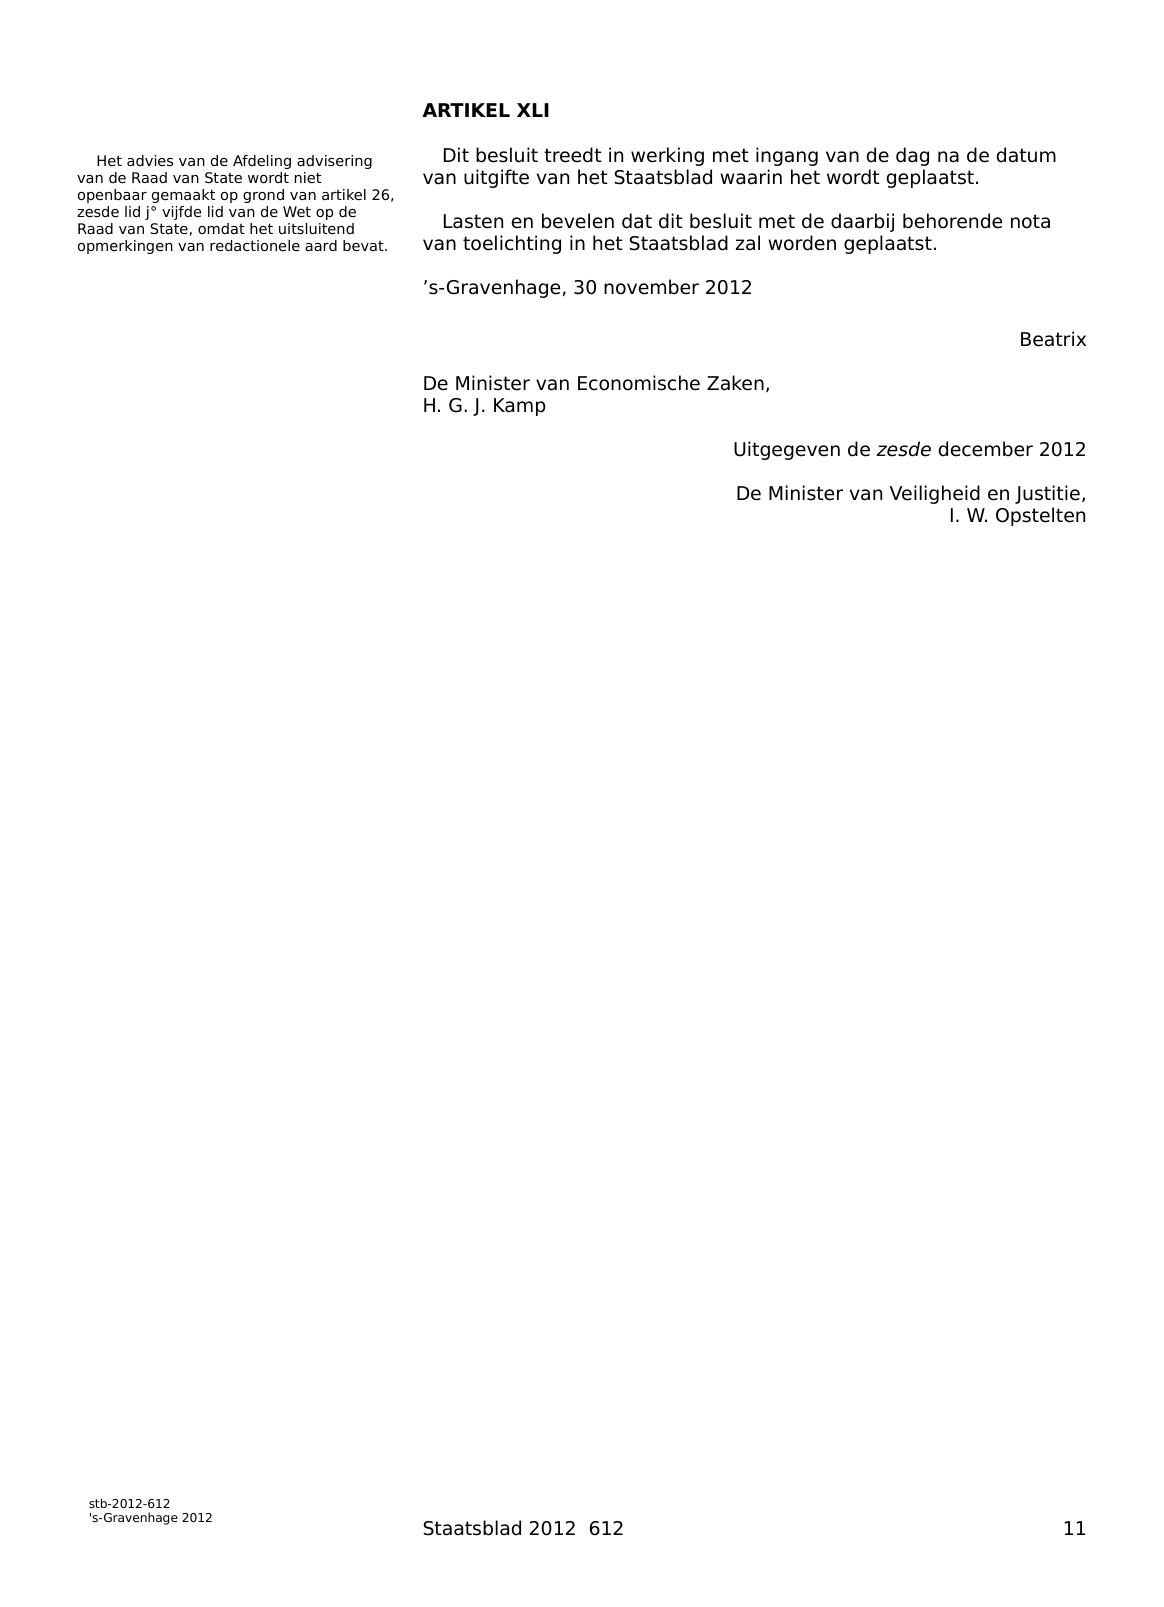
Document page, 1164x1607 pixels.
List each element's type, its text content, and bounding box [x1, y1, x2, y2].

text ’s-Gravenhage, 30 november 2012 [422, 277, 1087, 299]
text De Minister van Veiligheid en Justitie, I. W. Opstelten [422, 483, 1087, 527]
text Uitgegeven de zesde december 2012 [422, 439, 1087, 461]
text Beatrix [422, 329, 1087, 351]
text Dit besluit treedt in werking met ingang van de dag na de datum van uitgifte van het Staatsblad waarin het wordt geplaatst. [422, 144, 1087, 188]
text Lasten en bevelen dat dit besluit met de daarbij behorende nota van toelichting in het Staatsblad zal worden geplaatst. [422, 211, 1087, 255]
text stb-2012-612 [88, 1497, 323, 1511]
text 's-Gravenhage 2012 [88, 1511, 323, 1525]
text Het advies van de Afdeling advisering van de Raad van State wordt niet openbaar gemaakt op grond van artikel 26, zesde lid j° vijfde lid van de Wet op de Raad van State, omdat het uitsluitend opmerkingen van redactionele aard bevat. [77, 153, 396, 255]
subtitle ARTIKEL XLI [422, 100, 1087, 122]
text De Minister van Economische Zaken, H. G. J. Kamp [422, 373, 1087, 417]
